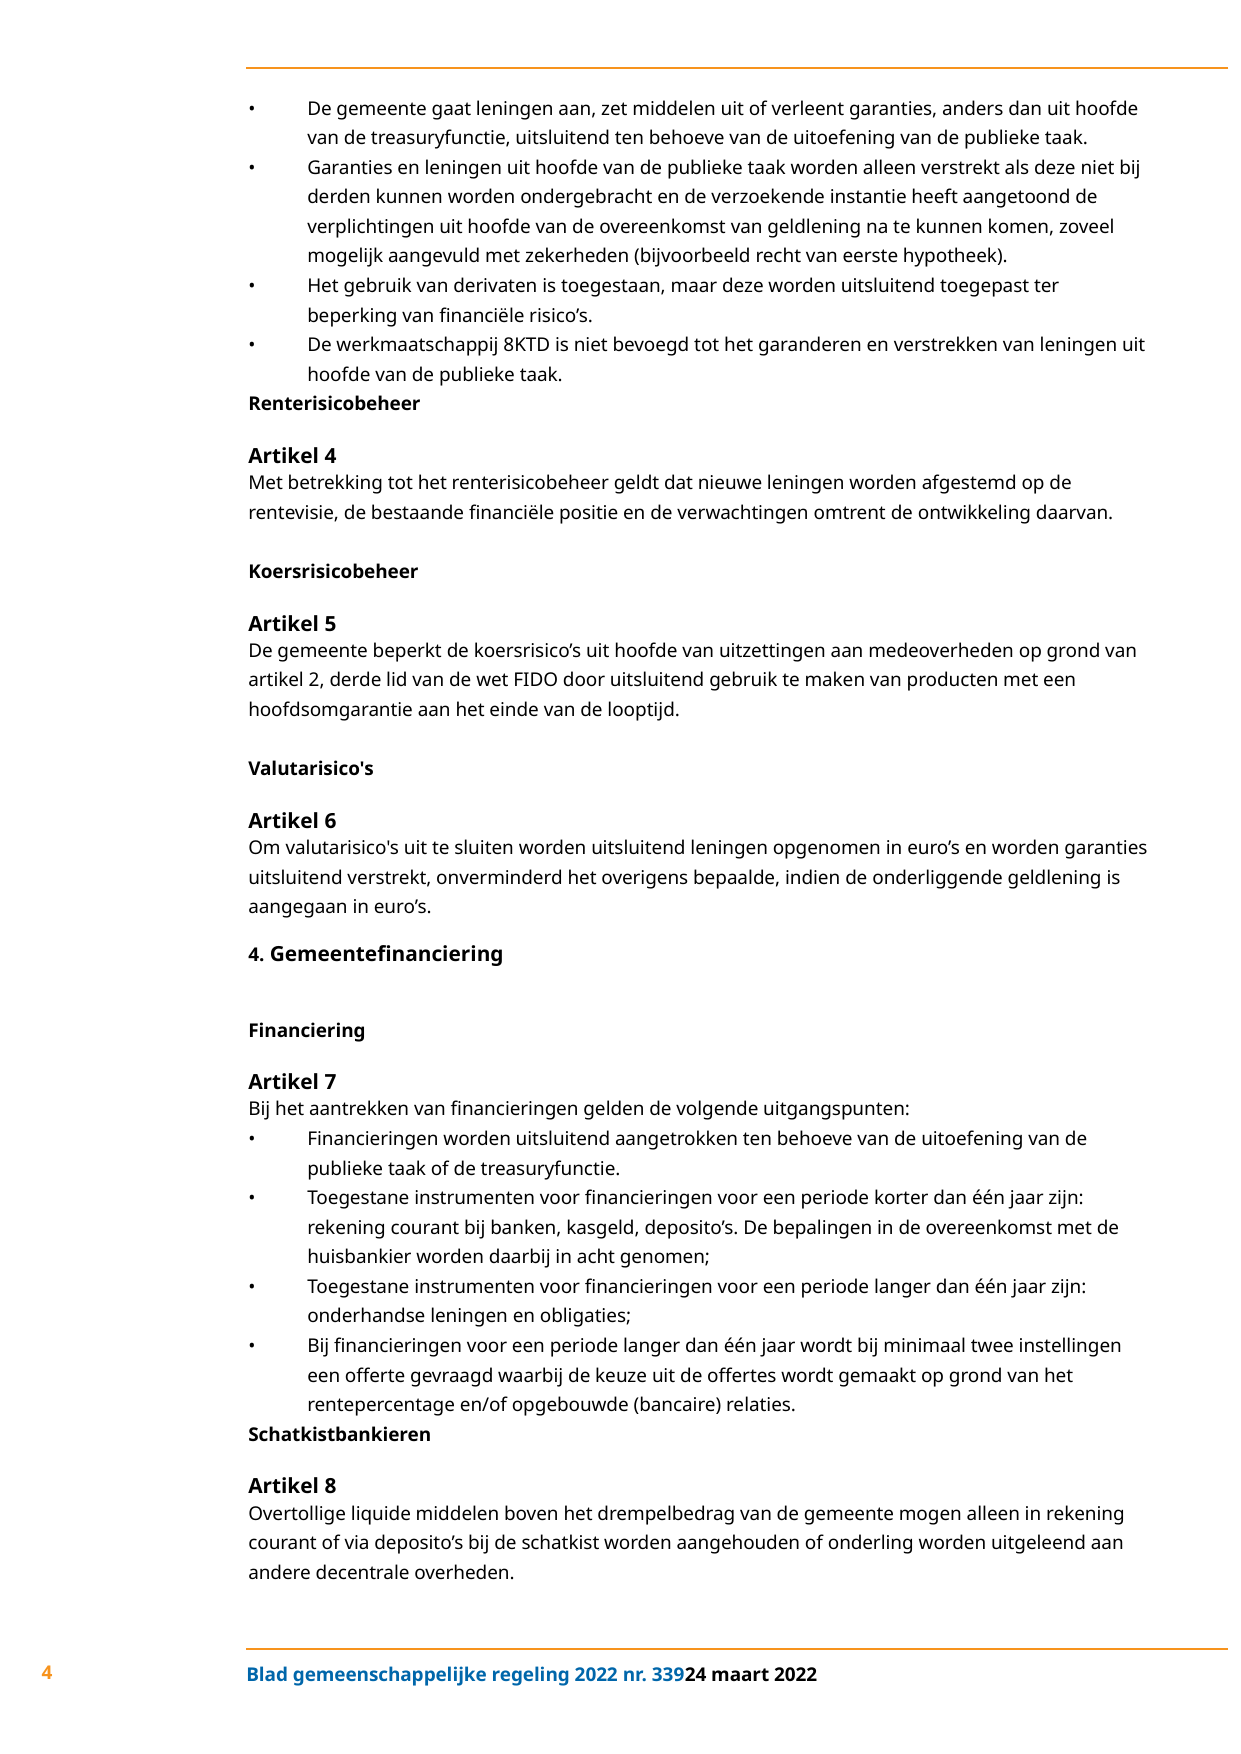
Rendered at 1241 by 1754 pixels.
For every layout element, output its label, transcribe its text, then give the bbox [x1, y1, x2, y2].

text Financiering [248, 1017, 1152, 1042]
text Artikel 8 [248, 1471, 1152, 1500]
list De gemeente gaat leningen aan, zet middelen uit of verleent garanties, anders dan uit hoofde van de treasuryfunctie, uitsluitend ten behoeve van de uitoefening van de publieke taak. [248, 95, 1152, 150]
text Valutarisico's [248, 755, 1152, 781]
text Artikel 5 [248, 609, 1152, 637]
text Artikel 6 [248, 806, 1152, 834]
list Het gebruik van derivaten is toegestaan, maar deze worden uitsluitend toegepast ter beperking van financiële risico’s. [248, 272, 1152, 328]
text Artikel 7 [248, 1067, 1152, 1096]
list Garanties en leningen uit hoofde van de publieke taak worden alleen verstrekt als deze niet bij derden kunnen worden ondergebracht en de verzoekende instantie heeft aangetoond de verplichtingen uit hoofde van de overeenkomst van geldlening na te kunnen komen, zoveel mogelijk aangevuld met zekerheden (bijvoorbeeld recht van eerste hypotheek). [248, 154, 1152, 268]
text Met betrekking tot het renterisicobeheer geldt dat nieuwe leningen worden afgestemd op de rentevisie, de bestaande financiële positie en de verwachtingen omtrent de ontwikkeling daarvan. [248, 469, 1152, 525]
text De gemeente beperkt de koersrisico’s uit hoofde van uitzettingen aan medeoverheden op grond van artikel 2, derde lid van de wet FIDO door uitsluitend gebruik te maken van producten met een hoofdsomgarantie aan het einde van de looptijd. [248, 637, 1152, 722]
picture [41, 47, 231, 172]
list Bij financieringen voor een periode langer dan één jaar wordt bij minimaal twee instellingen een offerte gevraagd waarbij de keuze uit de offertes wordt gemaakt op grond van het rentepercentage en/of opgebouwde (bancaire) relaties. [248, 1332, 1152, 1417]
text 4. Gemeentefinanciering [248, 939, 1152, 967]
list Toegestane instrumenten voor financieringen voor een periode korter dan één jaar zijn: rekening courant bij banken, kasgeld, deposito’s. De bepalingen in de overeenkomst met de huisbankier worden daarbij in acht genomen; [248, 1184, 1152, 1269]
list De werkmaatschappij 8KTD is niet bevoegd tot het garanderen en verstrekken van leningen uit hoofde van de publieke taak. [248, 331, 1152, 387]
text Bij het aantrekken van financieringen gelden de volgende uitgangspunten: [248, 1096, 1152, 1121]
text Overtollige liquide middelen boven het drempelbedrag van de gemeente mogen alleen in rekening courant of via deposito’s bij de schatkist worden aangehouden of onderling worden uitgeleend aan andere decentrale overheden. [248, 1500, 1152, 1585]
text Schatkistbankieren [248, 1421, 1152, 1447]
list Toegestane instrumenten voor financieringen voor een periode langer dan één jaar zijn: onderhandse leningen en obligaties; [248, 1273, 1152, 1328]
text Artikel 4 [248, 441, 1152, 469]
text Renterisicobeheer [248, 391, 1152, 416]
text Om valutarisico's uit te sluiten worden uitsluitend leningen opgenomen in euro’s en worden garanties uitsluitend verstrekt, onverminderd het overigens bepaalde, indien de onderliggende geldlening is aangegaan in euro’s. [248, 834, 1152, 919]
text Koersrisicobeheer [248, 558, 1152, 584]
list Financieringen worden uitsluitend aangetrokken ten behoeve van de uitoefening van de publieke taak of de treasuryfunctie. [248, 1125, 1152, 1181]
